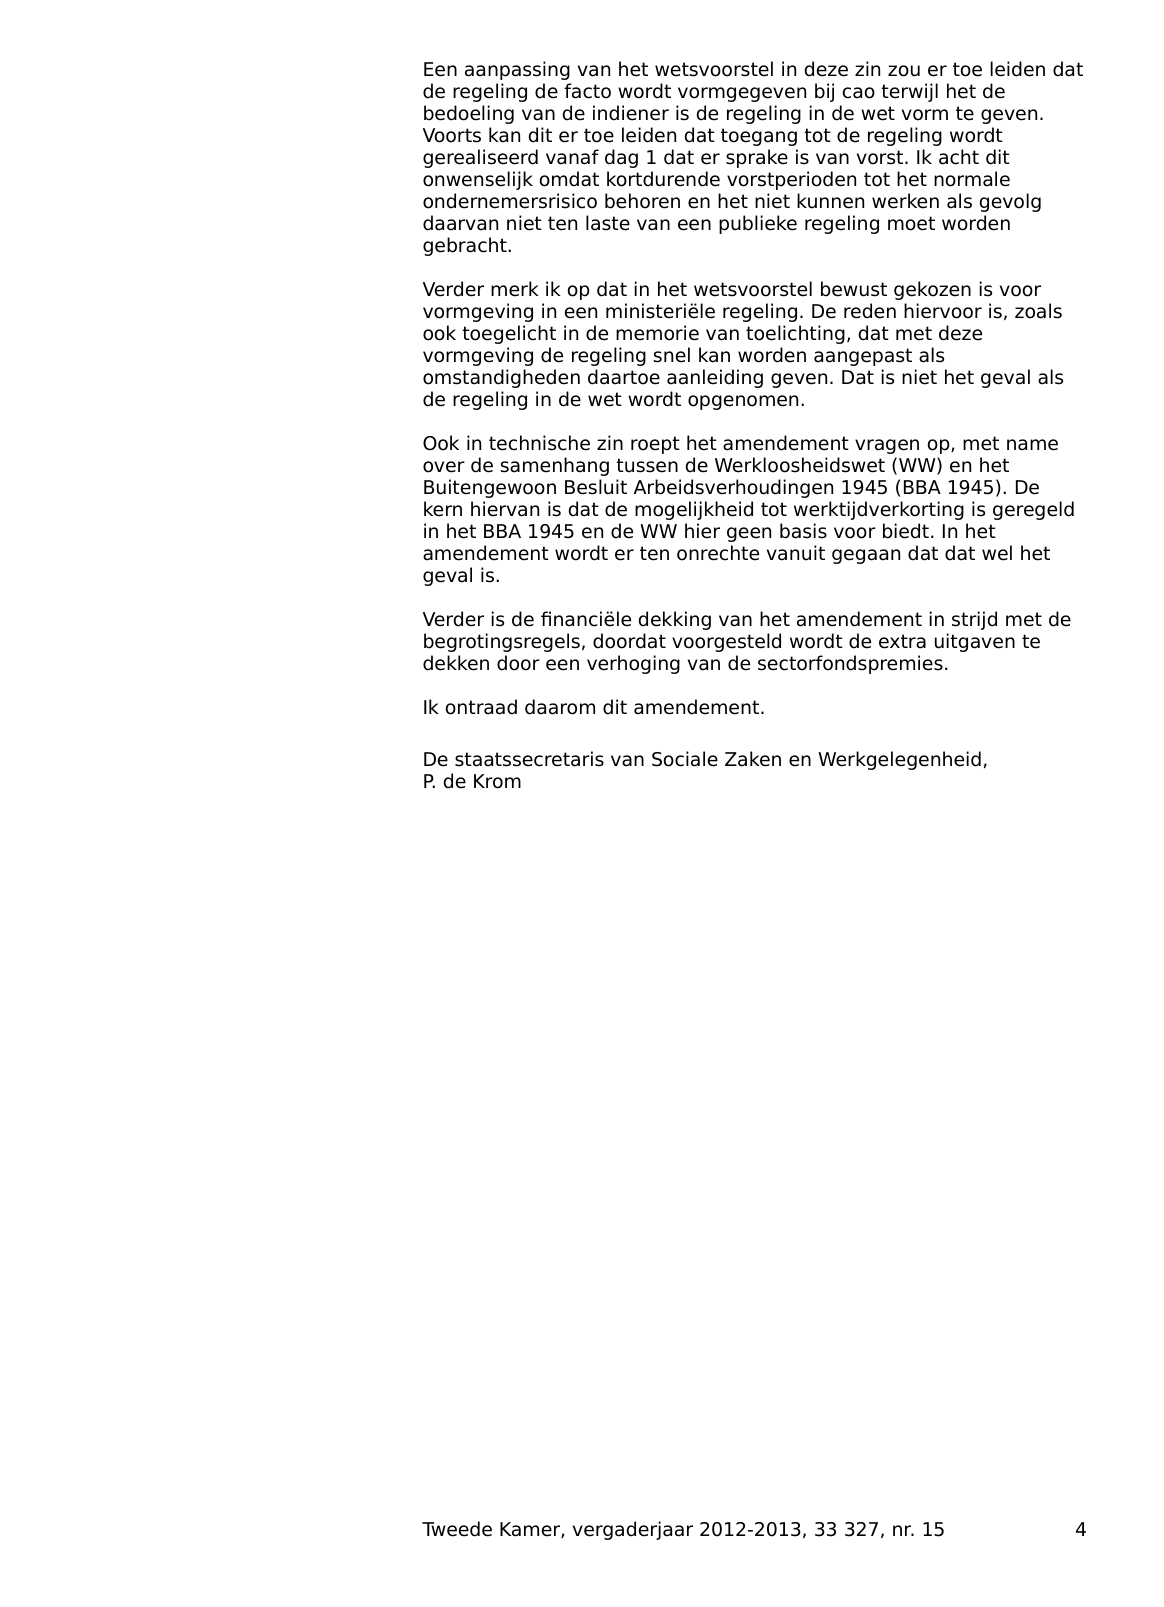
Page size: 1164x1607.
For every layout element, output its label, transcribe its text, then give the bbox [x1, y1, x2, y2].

text Verder is de financiële dekking van het amendement in strijd met de begrotingsregels, doordat voorgesteld wordt de extra uitgaven te dekken door een verhoging van de sectorfondspremies. [422, 609, 1087, 675]
text Een aanpassing van het wetsvoorstel in deze zin zou er toe leiden dat de regeling de facto wordt vormgegeven bij cao terwijl het de bedoeling van de indiener is de regeling in de wet vorm te geven. Voorts kan dit er toe leiden dat toegang tot de regeling wordt gerealiseerd vanaf dag 1 dat er sprake is van vorst. Ik acht dit onwenselijk omdat kortdurende vorstperioden tot het normale ondernemersrisico behoren en het niet kunnen werken als gevolg daarvan niet ten laste van een publieke regeling moet worden gebracht. [422, 59, 1087, 257]
text Verder merk ik op dat in het wetsvoorstel bewust gekozen is voor vormgeving in een ministeriële regeling. De reden hiervoor is, zoals ook toegelicht in de memorie van toelichting, dat met deze vormgeving de regeling snel kan worden aangepast als omstandigheden daartoe aanleiding geven. Dat is niet het geval als de regeling in de wet wordt opgenomen. [422, 279, 1087, 411]
text Ik ontraad daarom dit amendement. [422, 697, 1087, 719]
text De staatssecretaris van Sociale Zaken en Werkgelegenheid, P. de Krom [422, 749, 1087, 793]
text Ook in technische zin roept het amendement vragen op, met name over de samenhang tussen de Werkloosheidswet (WW) en het Buitengewoon Besluit Arbeidsverhoudingen 1945 (BBA 1945). De kern hiervan is dat de mogelijkheid tot werktijdverkorting is geregeld in het BBA 1945 en de WW hier geen basis voor biedt. In het amendement wordt er ten onrechte vanuit gegaan dat dat wel het geval is. [422, 433, 1087, 587]
